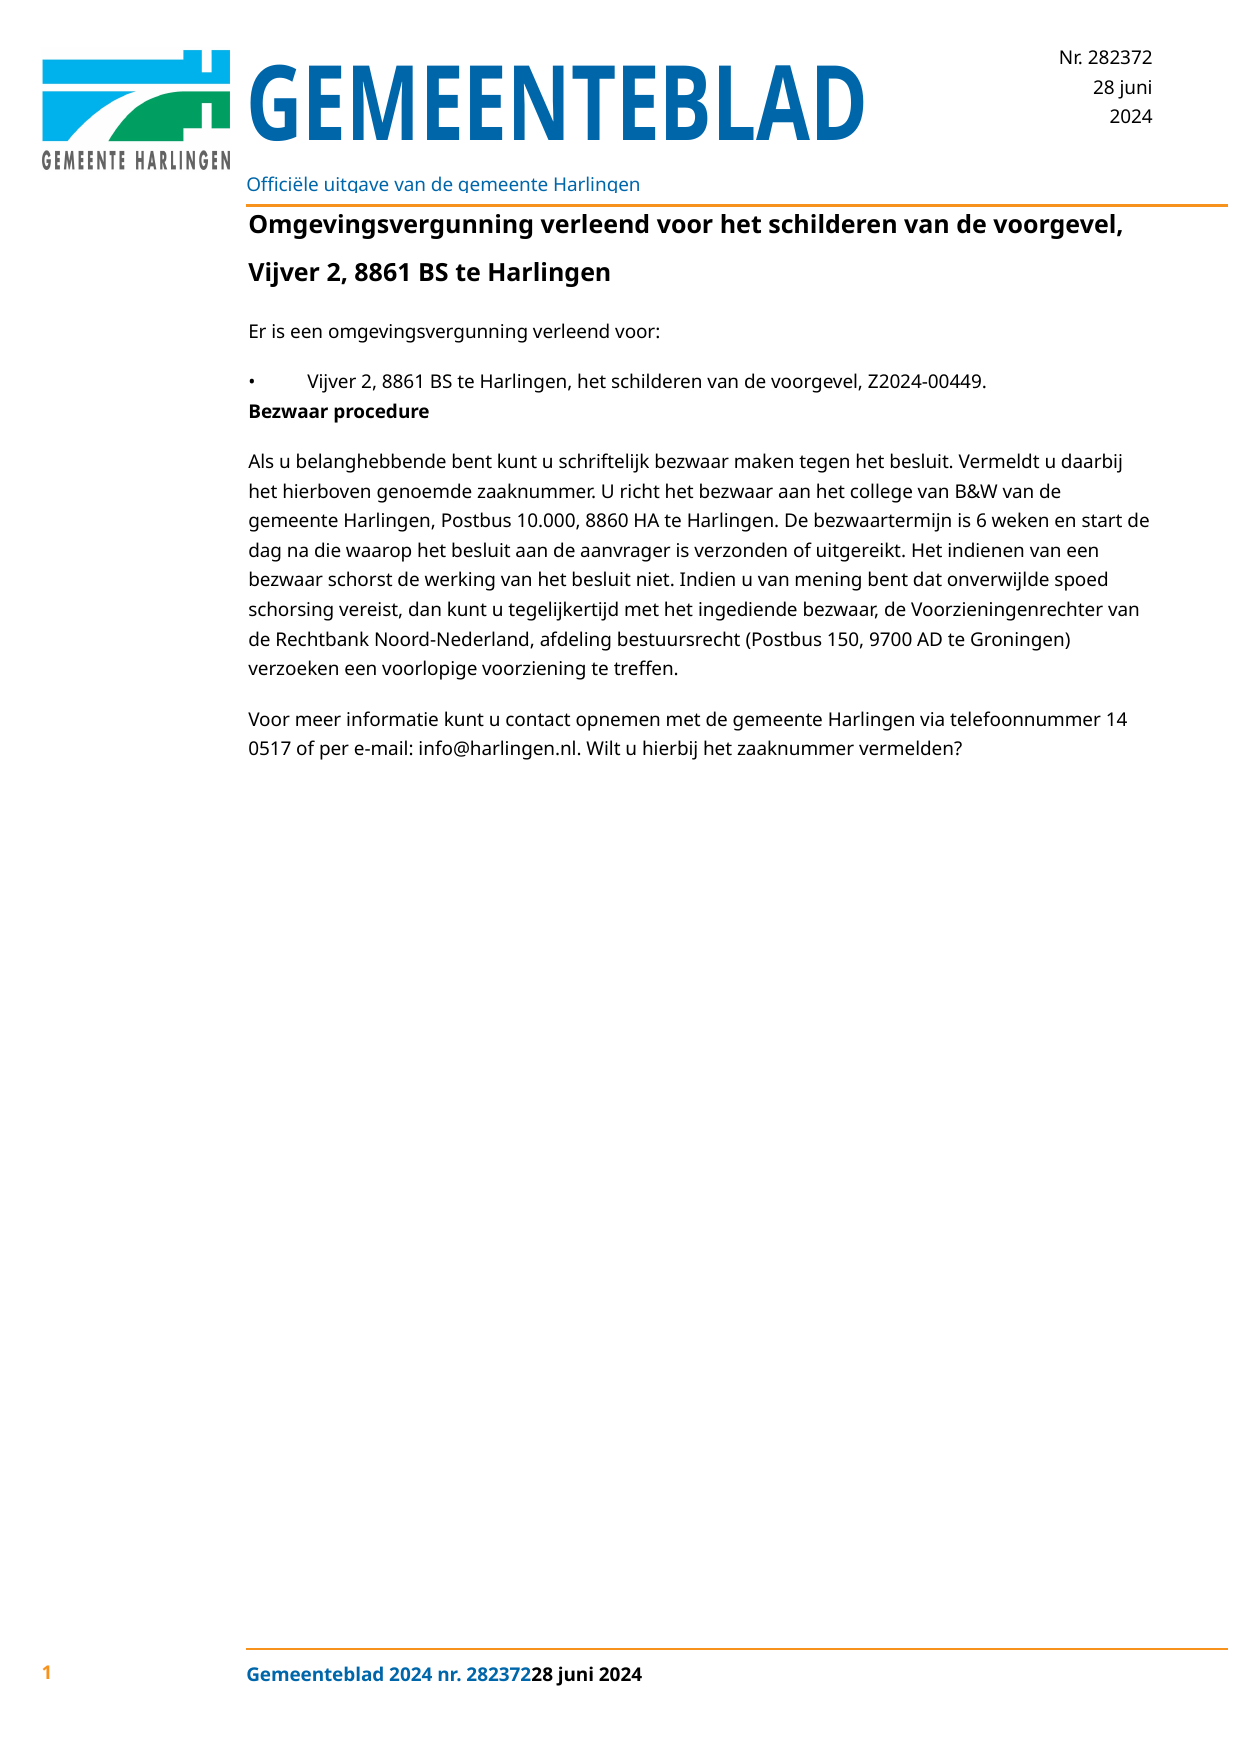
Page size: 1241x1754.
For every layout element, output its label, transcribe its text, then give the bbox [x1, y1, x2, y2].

picture [41, 47, 231, 172]
text Voor meer informatie kunt u contact opnemen met de gemeente Harlingen via telefoonnummer 14 0517 of per e-mail: info@harlingen.nl. Wilt u hierbij het zaaknummer vermelden? [248, 706, 1152, 761]
text Er is een omgevingsvergunning verleend voor: [248, 318, 1152, 344]
list Vijver 2, 8861 BS te Harlingen, het schilderen van de voorgevel, Z2024-00449. [248, 368, 1152, 394]
text Bezwaar procedure [248, 398, 1152, 424]
text Omgevingsvergunning verleend voor het schilderen van de voorgevel, Vijver 2, 8861 BS te Harlingen [248, 207, 1152, 288]
text Als u belanghebbende bent kunt u schriftelijk bezwaar maken tegen het besluit. Vermeldt u daarbij het hierboven genoemde zaaknummer. U richt het bezwaar aan het college van B&W van de gemeente Harlingen, Postbus 10.000, 8860 HA te Harlingen. De bezwaartermijn is 6 weken en start de dag na die waarop het besluit aan de aanvrager is verzonden of uitgereikt. Het indienen van een bezwaar schorst de werking van het besluit niet. Indien u van mening bent dat onverwijlde spoed schorsing vereist, dan kunt u tegelijkertijd met het ingediende bezwaar, de Voorzieningenrechter van de Rechtbank Noord-Nederland, afdeling bestuursrecht (Postbus 150, 9700 AD te Groningen) verzoeken een voorlopige voorziening te treffen. [248, 448, 1152, 681]
